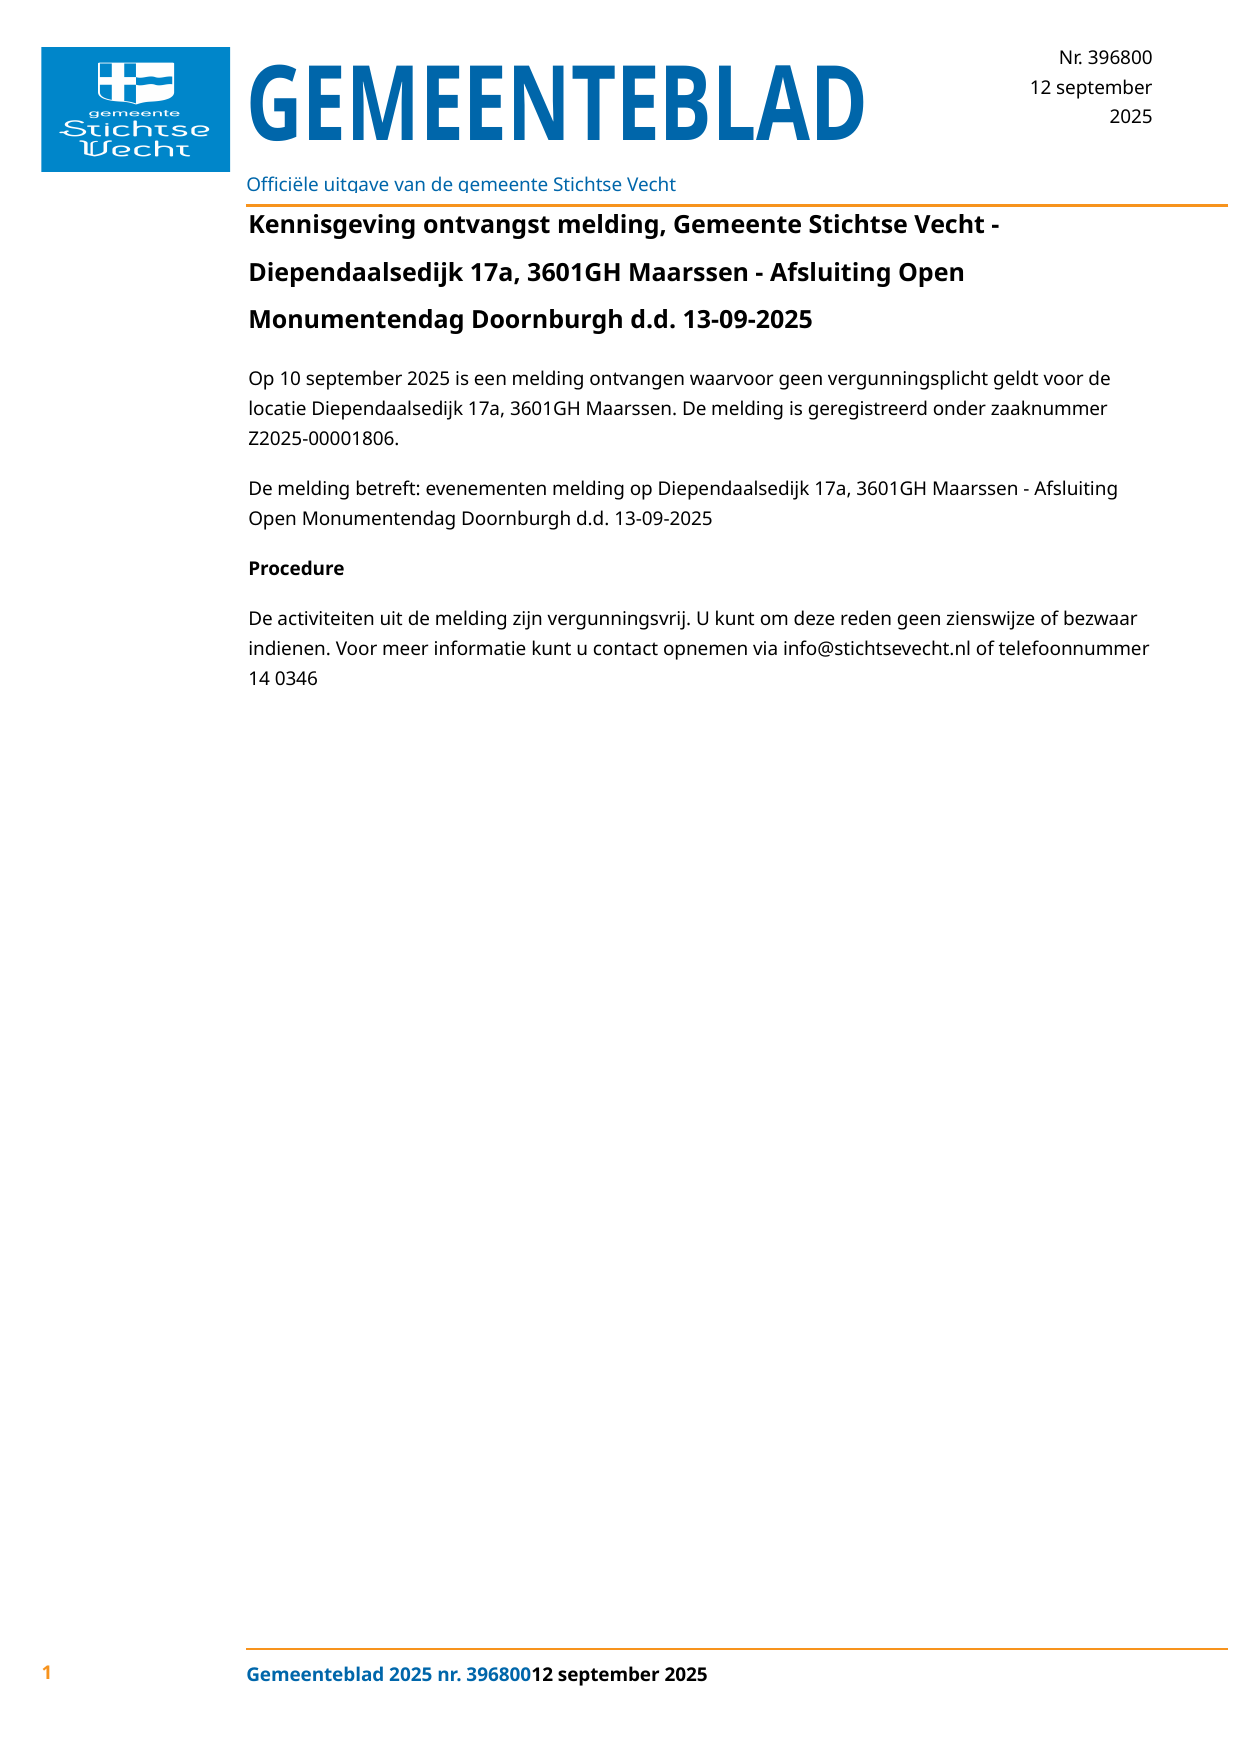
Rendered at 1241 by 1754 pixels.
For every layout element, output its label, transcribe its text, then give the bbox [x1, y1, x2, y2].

text De activiteiten uit de melding zijn vergunningsvrij. U kunt om deze reden geen zienswijze of bezwaar indienen. Voor meer informatie kunt u contact opnemen via info@stichtsevecht.nl of telefoonnummer 14 0346 [248, 606, 1152, 690]
text Procedure [248, 555, 1152, 581]
picture [99, 63, 135, 101]
text Kennisgeving ontvangst melding, Gemeente Stichtse Vecht - Diependaalsedijk 17a, 3601GH Maarssen - Afsluiting Open Monumentendag Doornburgh d.d. 13-09-2025 [248, 207, 1152, 336]
picture [137, 63, 174, 103]
text Op 10 september 2025 is een melding ontvangen waarvoor geen vergunningsplicht geldt voor de locatie Diependaalsedijk 17a, 3601GH Maarssen. De melding is geregistreerd onder zaaknummer Z2025-00001806. [248, 366, 1152, 450]
text De melding betreft: evenementen melding op Diependaalsedijk 17a, 3601GH Maarssen - Afsluiting Open Monumentendag Doornburgh d.d. 13-09-2025 [248, 475, 1152, 530]
